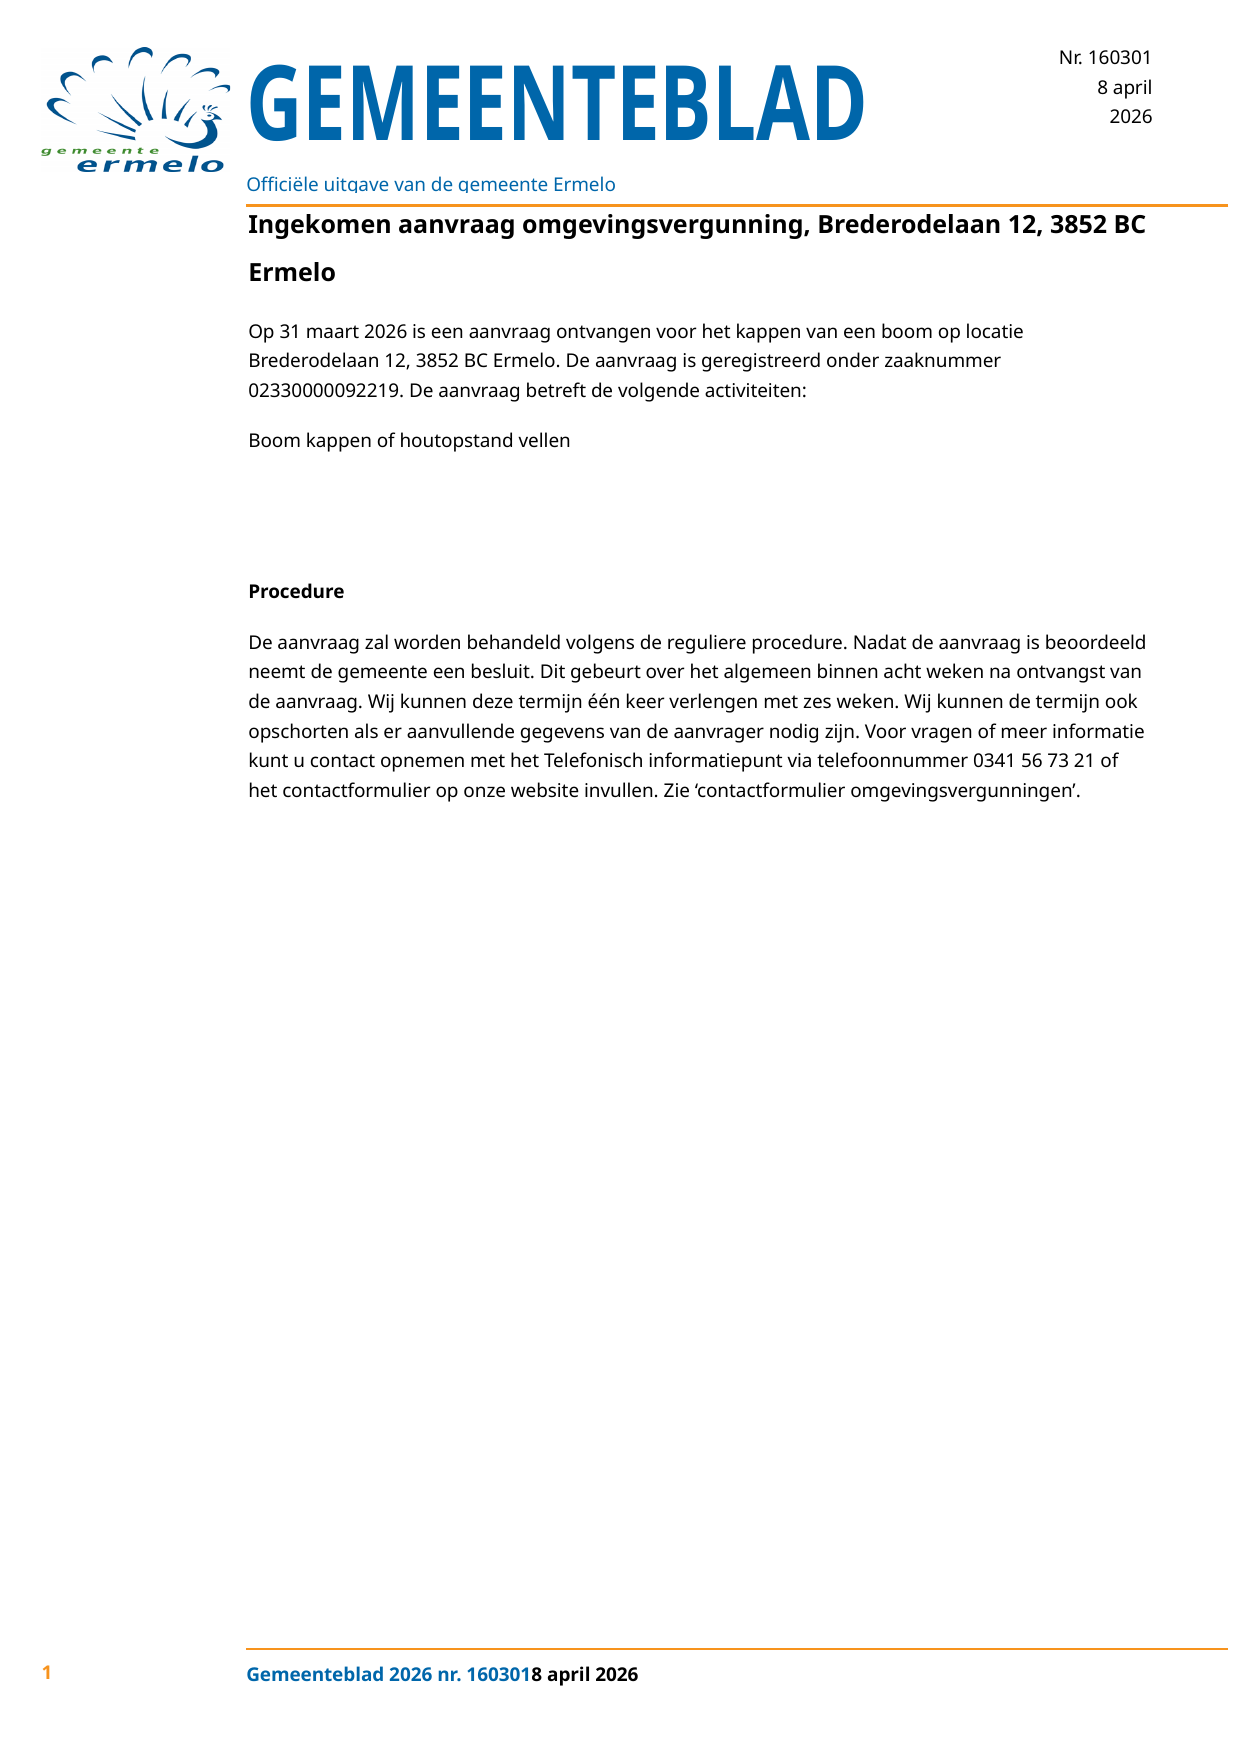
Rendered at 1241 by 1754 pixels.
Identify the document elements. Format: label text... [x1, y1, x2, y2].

text Procedure [248, 579, 1152, 604]
picture [41, 47, 231, 172]
text De aanvraag zal worden behandeld volgens de reguliere procedure. Nadat de aanvraag is beoordeeld neemt de gemeente een besluit. Dit gebeurt over het algemeen binnen acht weken na ontvangst van de aanvraag. Wij kunnen deze termijn één keer verlengen met zes weken. Wij kunnen de termijn ook opschorten als er aanvullende gegevens van de aanvrager nodig zijn. Voor vragen of meer informatie kunt u contact opnemen met het Telefonisch informatiepunt via telefoonnummer 0341 56 73 21 of het contactformulier op onze website invullen. Zie ‘contactformulier omgevingsvergunningen’. [248, 629, 1152, 803]
text Ingekomen aanvraag omgevingsvergunning, Brederodelaan 12, 3852 BC Ermelo [248, 207, 1152, 288]
text Op 31 maart 2026 is een aanvraag ontvangen voor het kappen van een boom op locatie Brederodelaan 12, 3852 BC Ermelo. De aanvraag is geregistreerd onder zaaknummer 02330000092219. De aanvraag betreft de volgende activiteiten: [248, 318, 1152, 403]
text Boom kappen of houtopstand vellen [248, 427, 1152, 453]
